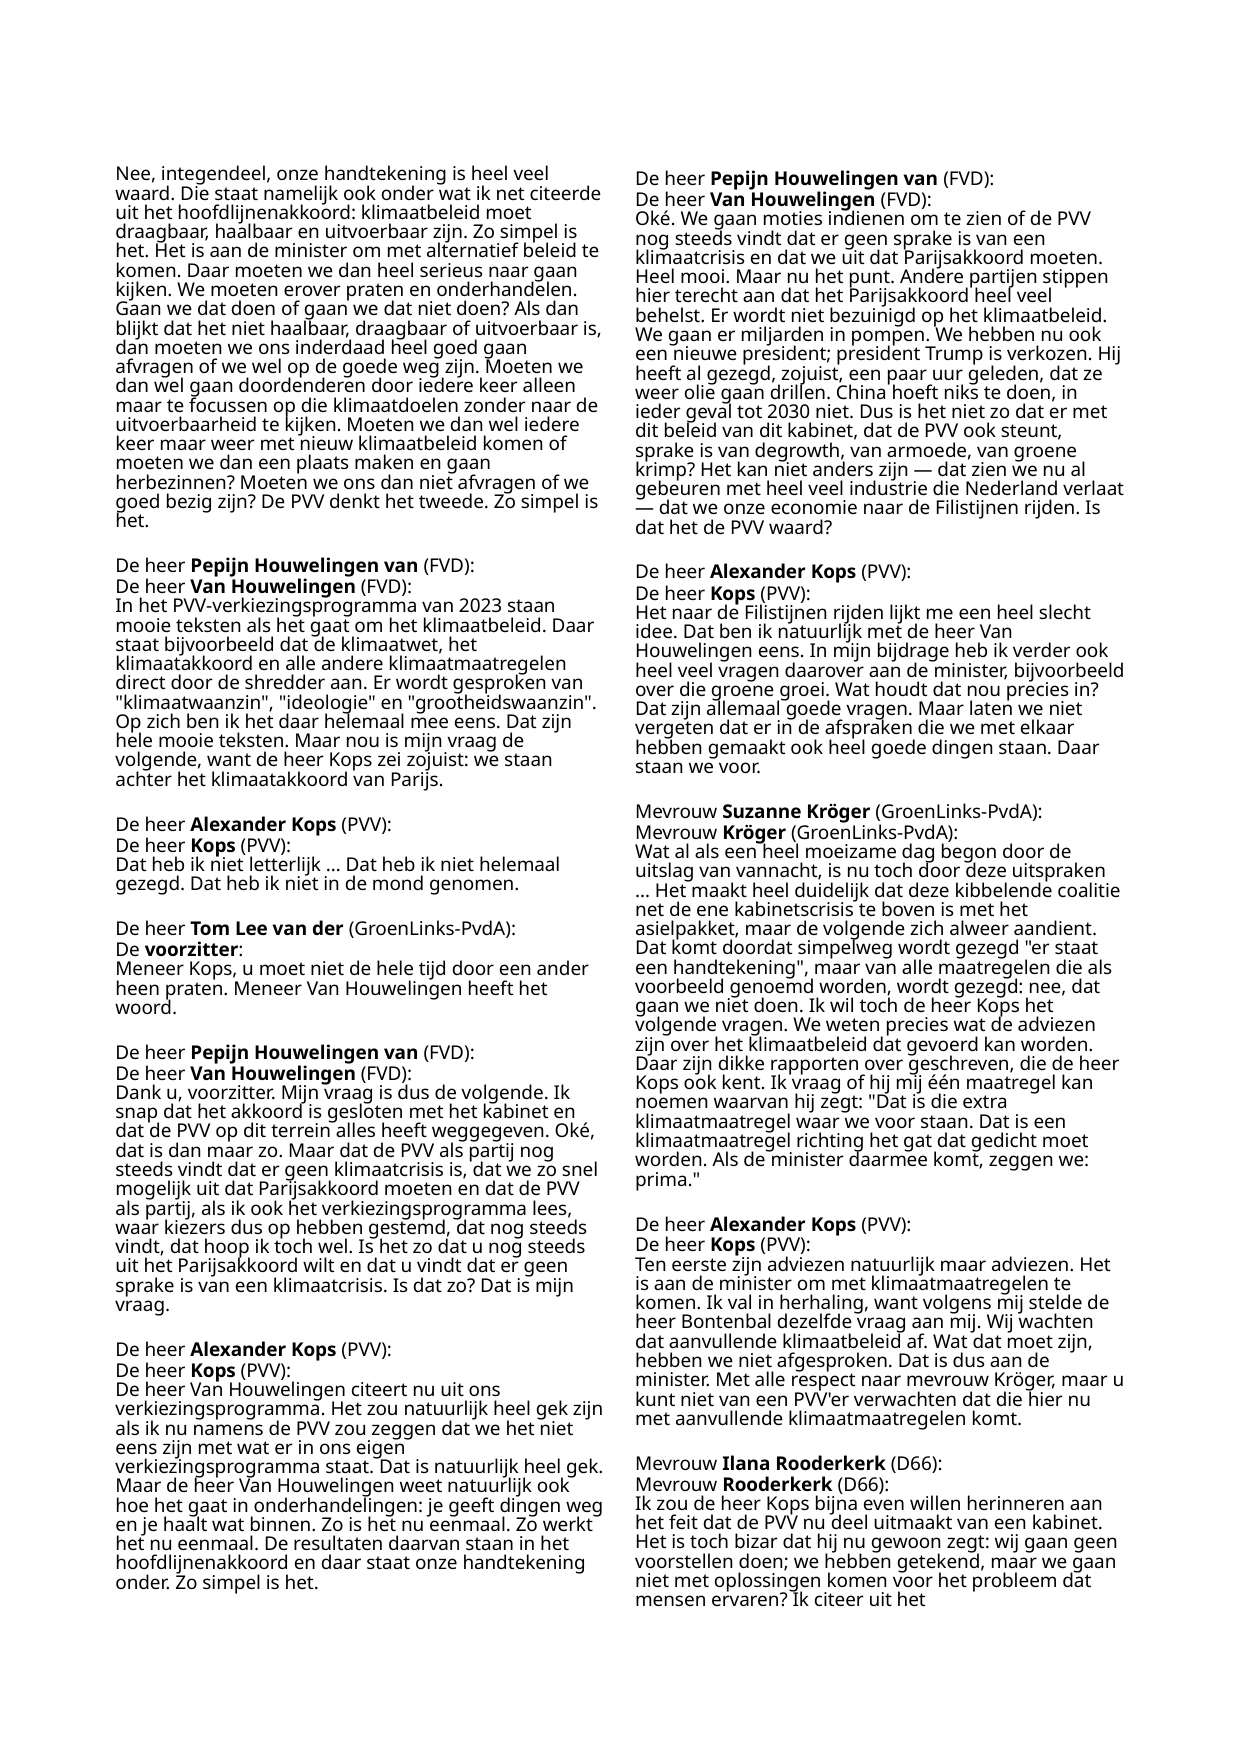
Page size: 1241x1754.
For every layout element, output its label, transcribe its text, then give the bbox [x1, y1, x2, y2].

text Oké. We gaan moties indienen om te zien of de PVV nog steeds vindt dat er geen sprake is van een klimaatcrisis en dat we uit dat Parijsakkoord moeten. Heel mooi. Maar nu het punt. Andere partijen stippen hier terecht aan dat het Parijsakkoord heel veel behelst. Er wordt niet bezuinigd op het klimaatbeleid. We gaan er miljarden in pompen. We hebben nu ook een nieuwe president; president Trump is verkozen. Hij heeft al gezegd, zojuist, een paar uur geleden, dat ze weer olie gaan drillen. China hoeft niks te doen, in ieder geval tot 2030 niet. Dus is het niet zo dat er met dit beleid van dit kabinet, dat de PVV ook steunt, sprake is van degrowth, van armoede, van groene krimp? Het kan niet anders zijn — dat zien we nu al gebeuren met heel veel industrie die Nederland verlaat — dat we onze economie naar de Filistijnen rijden. Is dat het de PVV waard? [635, 210, 1125, 538]
text De heer Tom Lee van der (GroenLinks-PvdA): [115, 915, 605, 941]
text De heer Van Houwelingen (FVD): [115, 578, 605, 597]
text De heer Pepijn Houwelingen van (FVD): [115, 552, 605, 578]
text Nee, integendeel, onze handtekening is heel veel waard. Die staat namelijk ook onder wat ik net citeerde uit het hoofdlijnenakkoord: klimaatbeleid moet draagbaar, haalbaar en uitvoerbaar zijn. Zo simpel is het. Het is aan de minister om met alternatief beleid te komen. Daar moeten we dan heel serieus naar gaan kijken. We moeten erover praten en onderhandelen. Gaan we dat doen of gaan we dat niet doen? Als dan blijkt dat het niet haalbaar, draagbaar of uitvoerbaar is, dan moeten we ons inderdaad heel goed gaan afvragen of we wel op de goede weg zijn. Moeten we dan wel gaan doordenderen door iedere keer alleen maar te focussen op die klimaatdoelen zonder naar de uitvoerbaarheid te kijken. Moeten we dan wel iedere keer maar weer met nieuw klimaatbeleid komen of moeten we dan een plaats maken en gaan herbezinnen? Moeten we ons dan niet afvragen of we goed bezig zijn? De PVV denkt het tweede. Zo simpel is het. [115, 165, 605, 531]
text Dank u, voorzitter. Mijn vraag is dus de volgende. Ik snap dat het akkoord is gesloten met het kabinet en dat de PVV op dit terrein alles heeft weggegeven. Oké, dat is dan maar zo. Maar dat de PVV als partij nog steeds vindt dat er geen klimaatcrisis is, dat we zo snel mogelijk uit dat Parijsakkoord moeten en dat de PVV als partij, als ik ook het verkiezingsprogramma lees, waar kiezers dus op hebben gestemd, dat nog steeds vindt, dat hoop ik toch wel. Is het zo dat u nog steeds uit het Parijsakkoord wilt en dat u vindt dat er geen sprake is van een klimaatcrisis. Is dat zo? Dat is mijn vraag. [115, 1084, 605, 1315]
text De voorzitter: [115, 941, 605, 960]
text Ten eerste zijn adviezen natuurlijk maar adviezen. Het is aan de minister om met klimaatmaatregelen te komen. Ik val in herhaling, want volgens mij stelde de heer Bontenbal dezelfde vraag aan mij. Wij wachten dat aanvullende klimaatbeleid af. Wat dat moet zijn, hebben we niet afgesproken. Dat is dus aan de minister. Met alle respect naar mevrouw Kröger, maar u kunt niet van een PVV'er verwachten dat die hier nu met aanvullende klimaatmaatregelen komt. [635, 1256, 1125, 1429]
text Dat heb ik niet letterlijk … Dat heb ik niet helemaal gezegd. Dat heb ik niet in de mond genomen. [115, 856, 605, 894]
text De heer Kops (PVV): [635, 1236, 1125, 1256]
text De heer Van Houwelingen (FVD): [635, 191, 1125, 210]
text De heer Alexander Kops (PVV): [115, 811, 605, 837]
text De heer Van Houwelingen (FVD): [115, 1064, 605, 1084]
text De heer Pepijn Houwelingen van (FVD): [115, 1039, 605, 1064]
text Mevrouw Rooderkerk (D66): [635, 1476, 1125, 1495]
text Wat al als een heel moeizame dag begon door de uitslag van vannacht, is nu toch door deze uitspraken … Het maakt heel duidelijk dat deze kibbelende coalitie net de ene kabinetscrisis te boven is met het asielpakket, maar de volgende zich alweer aandient. Dat komt doordat simpelweg wordt gezegd "er staat een handtekening", maar van alle maatregelen die als voorbeeld genoemd worden, wordt gezegd: nee, dat gaan we niet doen. Ik wil toch de heer Kops het volgende vragen. We weten precies wat de adviezen zijn over het klimaatbeleid dat gevoerd kan worden. Daar zijn dikke rapporten over geschreven, die de heer Kops ook kent. Ik vraag of hij mij één maatregel kan noemen waarvan hij zegt: "Dat is die extra klimaatmaatregel waar we voor staan. Dat is een klimaatmaatregel richting het gat dat gedicht moet worden. Als de minister daarmee komt, zeggen we: prima." [635, 843, 1125, 1190]
text In het PVV-verkiezingsprogramma van 2023 staan mooie teksten als het gaat om het klimaatbeleid. Daar staat bijvoorbeeld dat de klimaatwet, het klimaatakkoord en alle andere klimaatmaatregelen direct door de shredder aan. Er wordt gesproken van "klimaatwaanzin", "ideologie" en "grootheidswaanzin". Op zich ben ik het daar helemaal mee eens. Dat zijn hele mooie teksten. Maar nou is mijn vraag de volgende, want de heer Kops zei zojuist: we staan achter het klimaatakkoord van Parijs. [115, 597, 605, 790]
text De heer Alexander Kops (PVV): [635, 559, 1125, 584]
text De heer Kops (PVV): [115, 837, 605, 856]
text De heer Pepijn Houwelingen van (FVD): [635, 165, 1125, 191]
text Mevrouw Kröger (GroenLinks-PvdA): [635, 824, 1125, 843]
text De heer Alexander Kops (PVV): [635, 1211, 1125, 1236]
text De heer Kops (PVV): [115, 1362, 605, 1381]
text De heer Kops (PVV): [635, 584, 1125, 604]
text De heer Van Houwelingen citeert nu uit ons verkiezingsprogramma. Het zou natuurlijk heel gek zijn als ik nu namens de PVV zou zeggen dat we het niet eens zijn met wat er in ons eigen verkiezingsprogramma staat. Dat is natuurlijk heel gek. Maar de heer Van Houwelingen weet natuurlijk ook hoe het gaat in onderhandelingen: je geeft dingen weg en je haalt wat binnen. Zo is het nu eenmaal. Zo werkt het nu eenmaal. De resultaten daarvan staan in het hoofdlijnenakkoord en daar staat onze handtekening onder. Zo simpel is het. [115, 1381, 605, 1593]
text Ik zou de heer Kops bijna even willen herinneren aan het feit dat de PVV nu deel uitmaakt van een kabinet. Het is toch bizar dat hij nu gewoon zegt: wij gaan geen voorstellen doen; we hebben getekend, maar we gaan niet met oplossingen komen voor het probleem dat mensen ervaren? Ik citeer uit het [635, 1495, 1125, 1611]
text Meneer Kops, u moet niet de hele tijd door een ander heen praten. Meneer Van Houwelingen heeft het woord. [115, 960, 605, 1018]
text De heer Alexander Kops (PVV): [115, 1336, 605, 1362]
text Mevrouw Ilana Rooderkerk (D66): [635, 1450, 1125, 1476]
text Mevrouw Suzanne Kröger (GroenLinks-PvdA): [635, 798, 1125, 824]
text Het naar de Filistijnen rijden lijkt me een heel slecht idee. Dat ben ik natuurlijk met de heer Van Houwelingen eens. In mijn bijdrage heb ik verder ook heel veel vragen daarover aan de minister, bijvoorbeeld over die groene groei. Wat houdt dat nou precies in? Dat zijn allemaal goede vragen. Maar laten we niet vergeten dat er in de afspraken die we met elkaar hebben gemaakt ook heel goede dingen staan. Daar staan we voor. [635, 604, 1125, 777]
